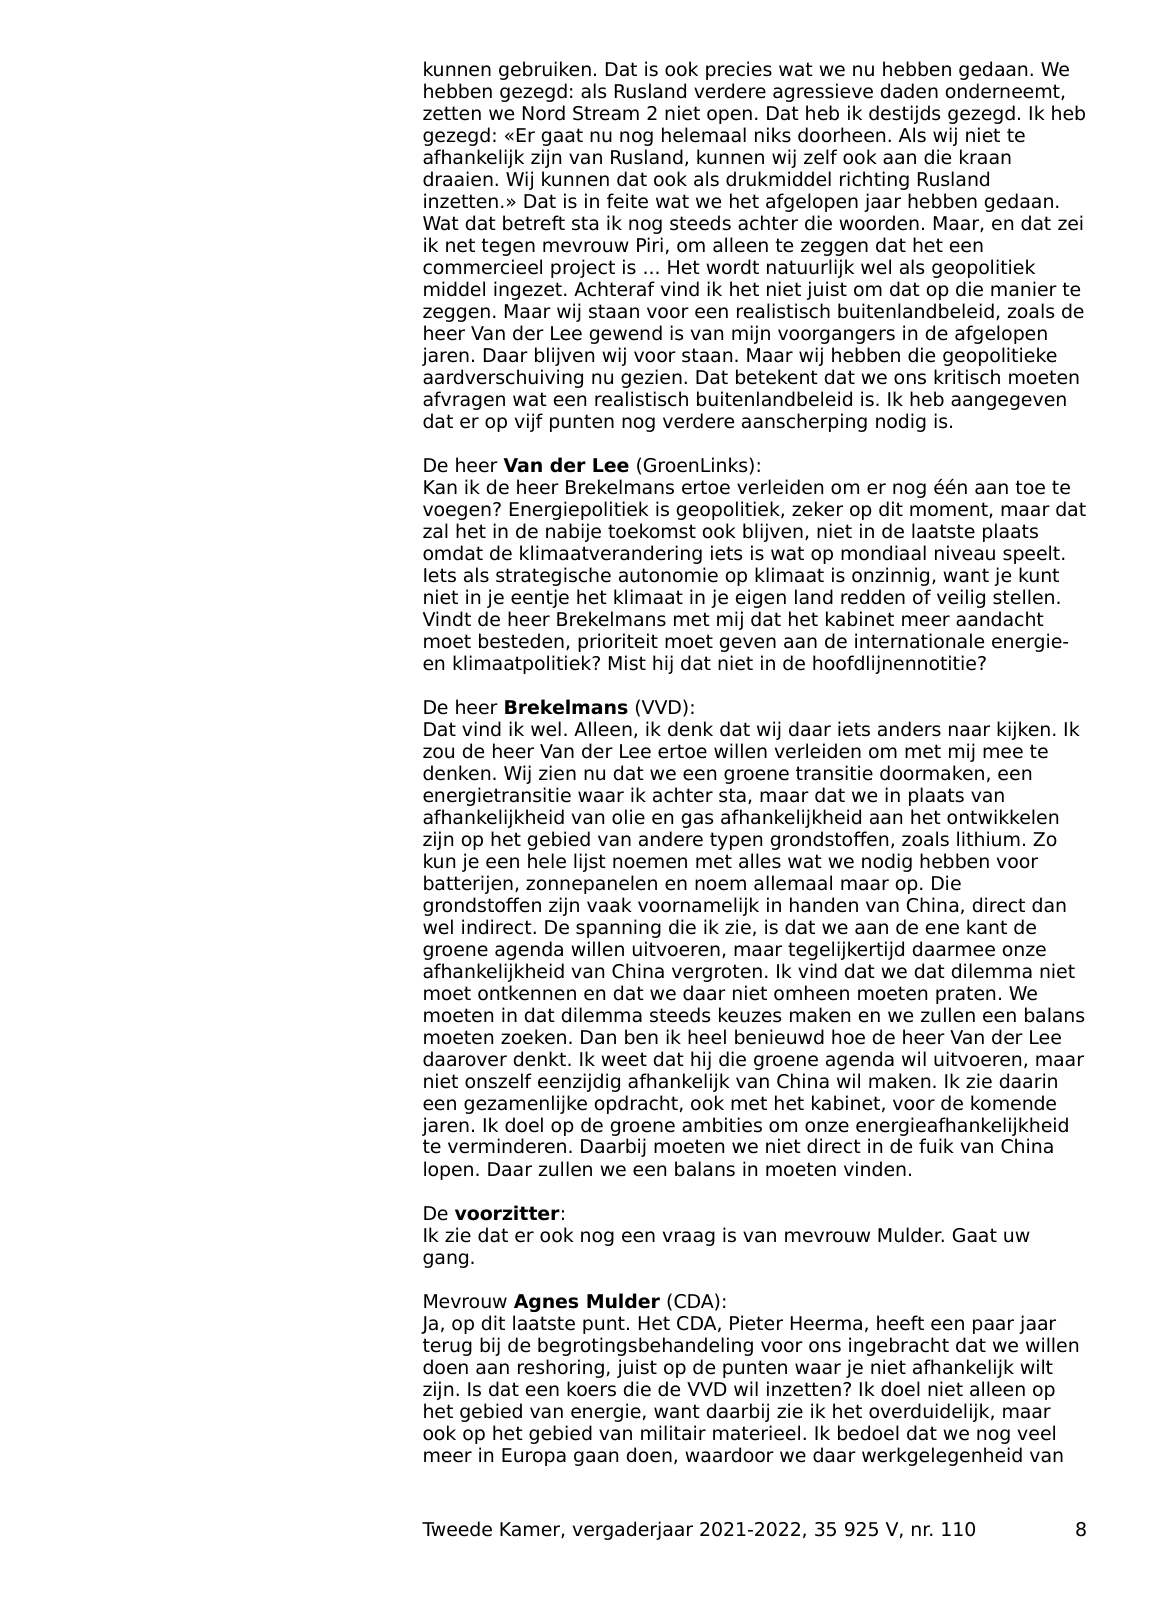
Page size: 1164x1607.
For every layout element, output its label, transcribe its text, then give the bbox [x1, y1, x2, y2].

text Kan ik de heer Brekelmans ertoe verleiden om er nog één aan toe te voegen? Energiepolitiek is geopolitiek, zeker op dit moment, maar dat zal het in de nabije toekomst ook blijven, niet in de laatste plaats omdat de klimaatverandering iets is wat op mondiaal niveau speelt. Iets als strategische autonomie op klimaat is onzinnig, want je kunt niet in je eentje het klimaat in je eigen land redden of veilig stellen. Vindt de heer Brekelmans met mij dat het kabinet meer aandacht moet besteden, prioriteit moet geven aan de internationale energie- en klimaatpolitiek? Mist hij dat niet in de hoofdlijnennotitie? [422, 477, 1087, 675]
text De heer Brekelmans (VVD): [422, 697, 1087, 719]
text Dat vind ik wel. Alleen, ik denk dat wij daar iets anders naar kijken. Ik zou de heer Van der Lee ertoe willen verleiden om met mij mee te denken. Wij zien nu dat we een groene transitie doormaken, een energietransitie waar ik achter sta, maar dat we in plaats van afhankelijkheid van olie en gas afhankelijkheid aan het ontwikkelen zijn op het gebied van andere typen grondstoffen, zoals lithium. Zo kun je een hele lijst noemen met alles wat we nodig hebben voor batterijen, zonnepanelen en noem allemaal maar op. Die grondstoffen zijn vaak voornamelijk in handen van China, direct dan wel indirect. De spanning die ik zie, is dat we aan de ene kant de groene agenda willen uitvoeren, maar tegelijkertijd daarmee onze afhankelijkheid van China vergroten. Ik vind dat we dat dilemma niet moet ontkennen en dat we daar niet omheen moeten praten. We moeten in dat dilemma steeds keuzes maken en we zullen een balans moeten zoeken. Dan ben ik heel benieuwd hoe de heer Van der Lee daarover denkt. Ik weet dat hij die groene agenda wil uitvoeren, maar niet onszelf eenzijdig afhankelijk van China wil maken. Ik zie daarin een gezamenlijke opdracht, ook met het kabinet, voor de komende jaren. Ik doel op de groene ambities om onze energieafhankelijkheid te verminderen. Daarbij moeten we niet direct in de fuik van China lopen. Daar zullen we een balans in moeten vinden. [422, 719, 1087, 1180]
text kunnen gebruiken. Dat is ook precies wat we nu hebben gedaan. We hebben gezegd: als Rusland verdere agressieve daden onderneemt, zetten we Nord Stream 2 niet open. Dat heb ik destijds gezegd. Ik heb gezegd: «Er gaat nu nog helemaal niks doorheen. Als wij niet te afhankelijk zijn van Rusland, kunnen wij zelf ook aan die kraan draaien. Wij kunnen dat ook als drukmiddel richting Rusland inzetten.» Dat is in feite wat we het afgelopen jaar hebben gedaan. Wat dat betreft sta ik nog steeds achter die woorden. Maar, en dat zei ik net tegen mevrouw Piri, om alleen te zeggen dat het een commercieel project is ... Het wordt natuurlijk wel als geopolitiek middel ingezet. Achteraf vind ik het niet juist om dat op die manier te zeggen. Maar wij staan voor een realistisch buitenlandbeleid, zoals de heer Van der Lee gewend is van mijn voorgangers in de afgelopen jaren. Daar blijven wij voor staan. Maar wij hebben die geopolitieke aardverschuiving nu gezien. Dat betekent dat we ons kritisch moeten afvragen wat een realistisch buitenlandbeleid is. Ik heb aangegeven dat er op vijf punten nog verdere aanscherping nodig is. [422, 59, 1087, 433]
text Mevrouw Agnes Mulder (CDA): [422, 1291, 1087, 1313]
text Ja, op dit laatste punt. Het CDA, Pieter Heerma, heeft een paar jaar terug bij de begrotingsbehandeling voor ons ingebracht dat we willen doen aan reshoring, juist op de punten waar je niet afhankelijk wilt zijn. Is dat een koers die de VVD wil inzetten? Ik doel niet alleen op het gebied van energie, want daarbij zie ik het overduidelijk, maar ook op het gebied van militair materieel. Ik bedoel dat we nog veel meer in Europa gaan doen, waardoor we daar werkgelegenheid van [422, 1313, 1087, 1467]
text De heer Van der Lee (GroenLinks): [422, 455, 1087, 477]
text De voorzitter: [422, 1203, 1087, 1224]
text Ik zie dat er ook nog een vraag is van mevrouw Mulder. Gaat uw gang. [422, 1224, 1087, 1268]
